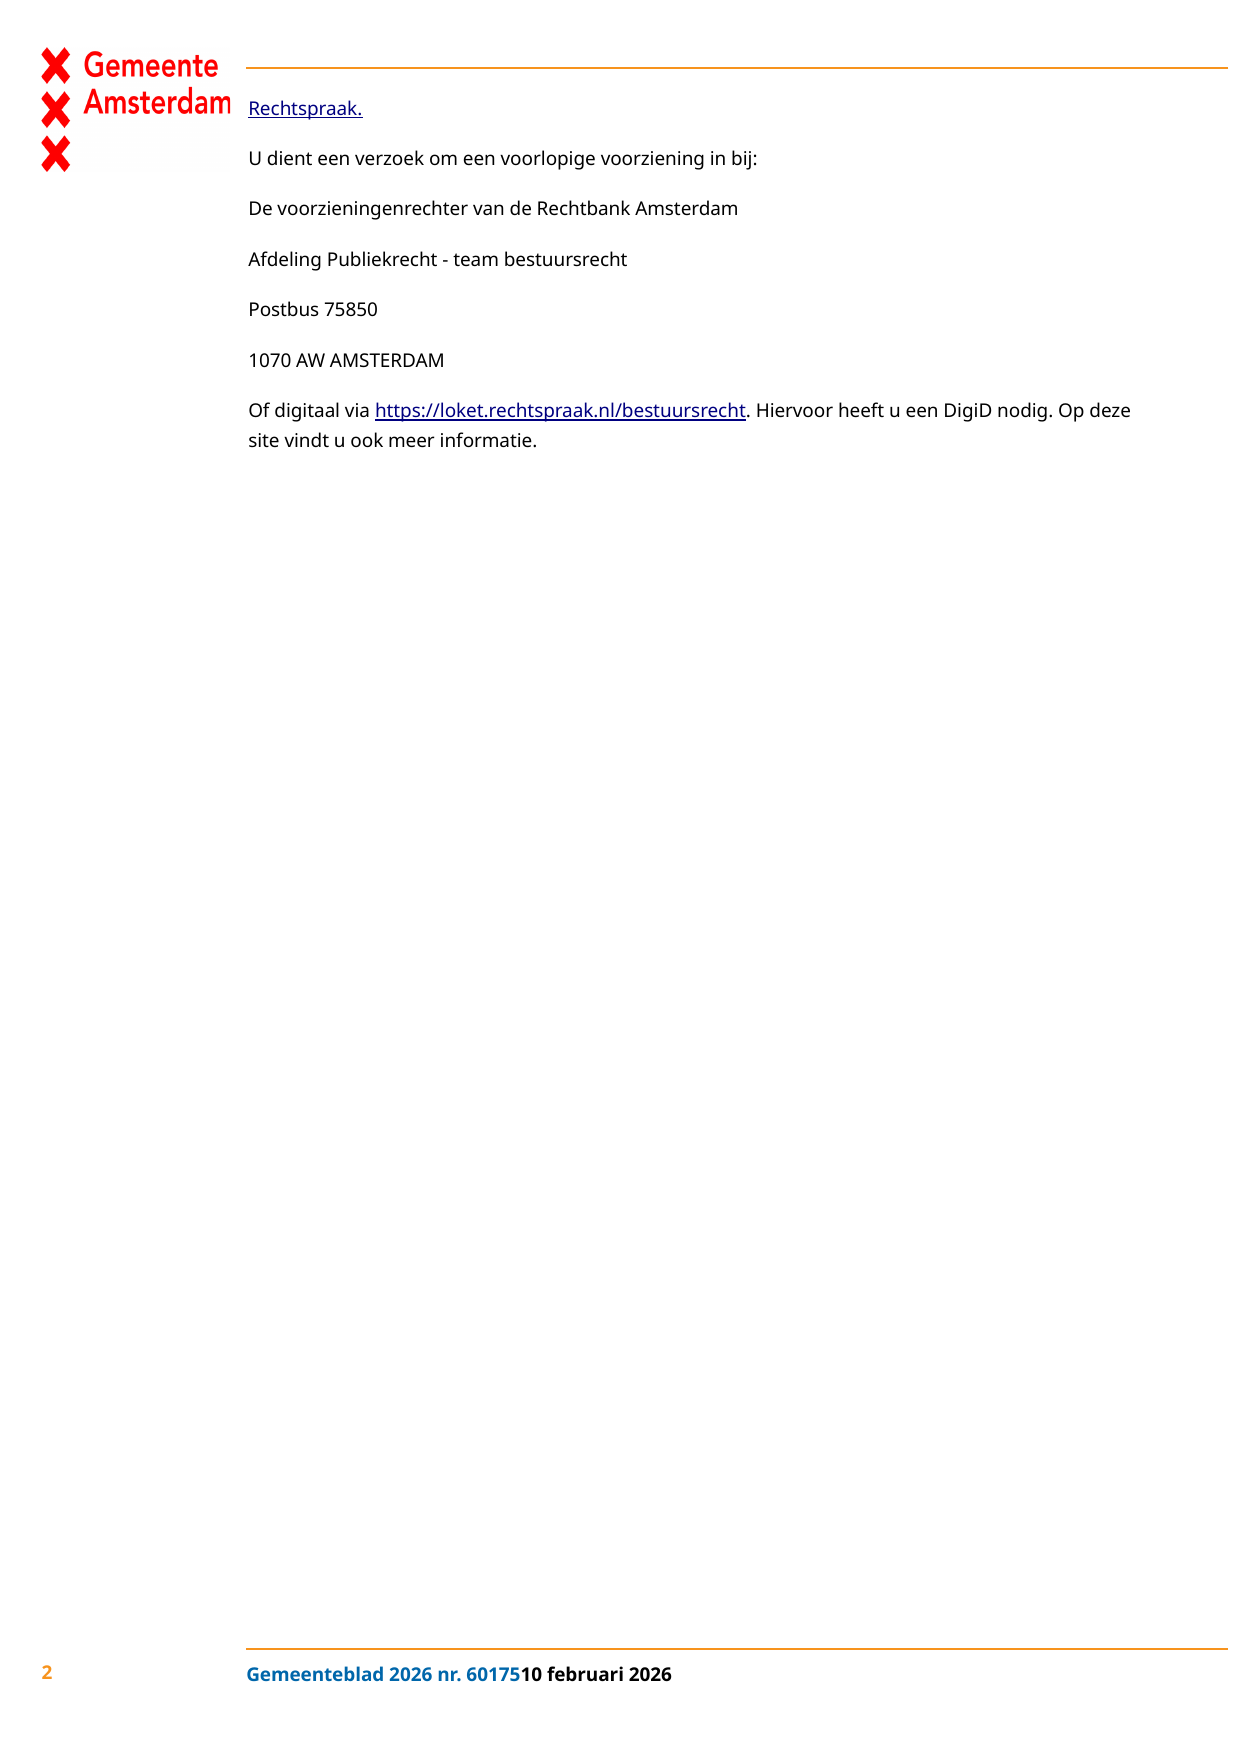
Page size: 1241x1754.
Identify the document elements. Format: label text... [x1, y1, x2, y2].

text Postbus 75850 [248, 296, 1152, 322]
text Of digitaal via https://loket.rechtspraak.nl/bestuursrecht. Hiervoor heeft u een DigiD nodig. Op deze site vindt u ook meer informatie. [248, 397, 1152, 453]
text Rechtspraak. [248, 95, 1152, 121]
text U dient een verzoek om een voorlopige voorziening in bij: [248, 145, 1152, 171]
picture [41, 47, 231, 172]
text 1070 AW AMSTERDAM [248, 347, 1152, 373]
text Afdeling Publiekrecht - team bestuursrecht [248, 246, 1152, 272]
text De voorzieningenrechter van de Rechtbank Amsterdam [248, 196, 1152, 221]
